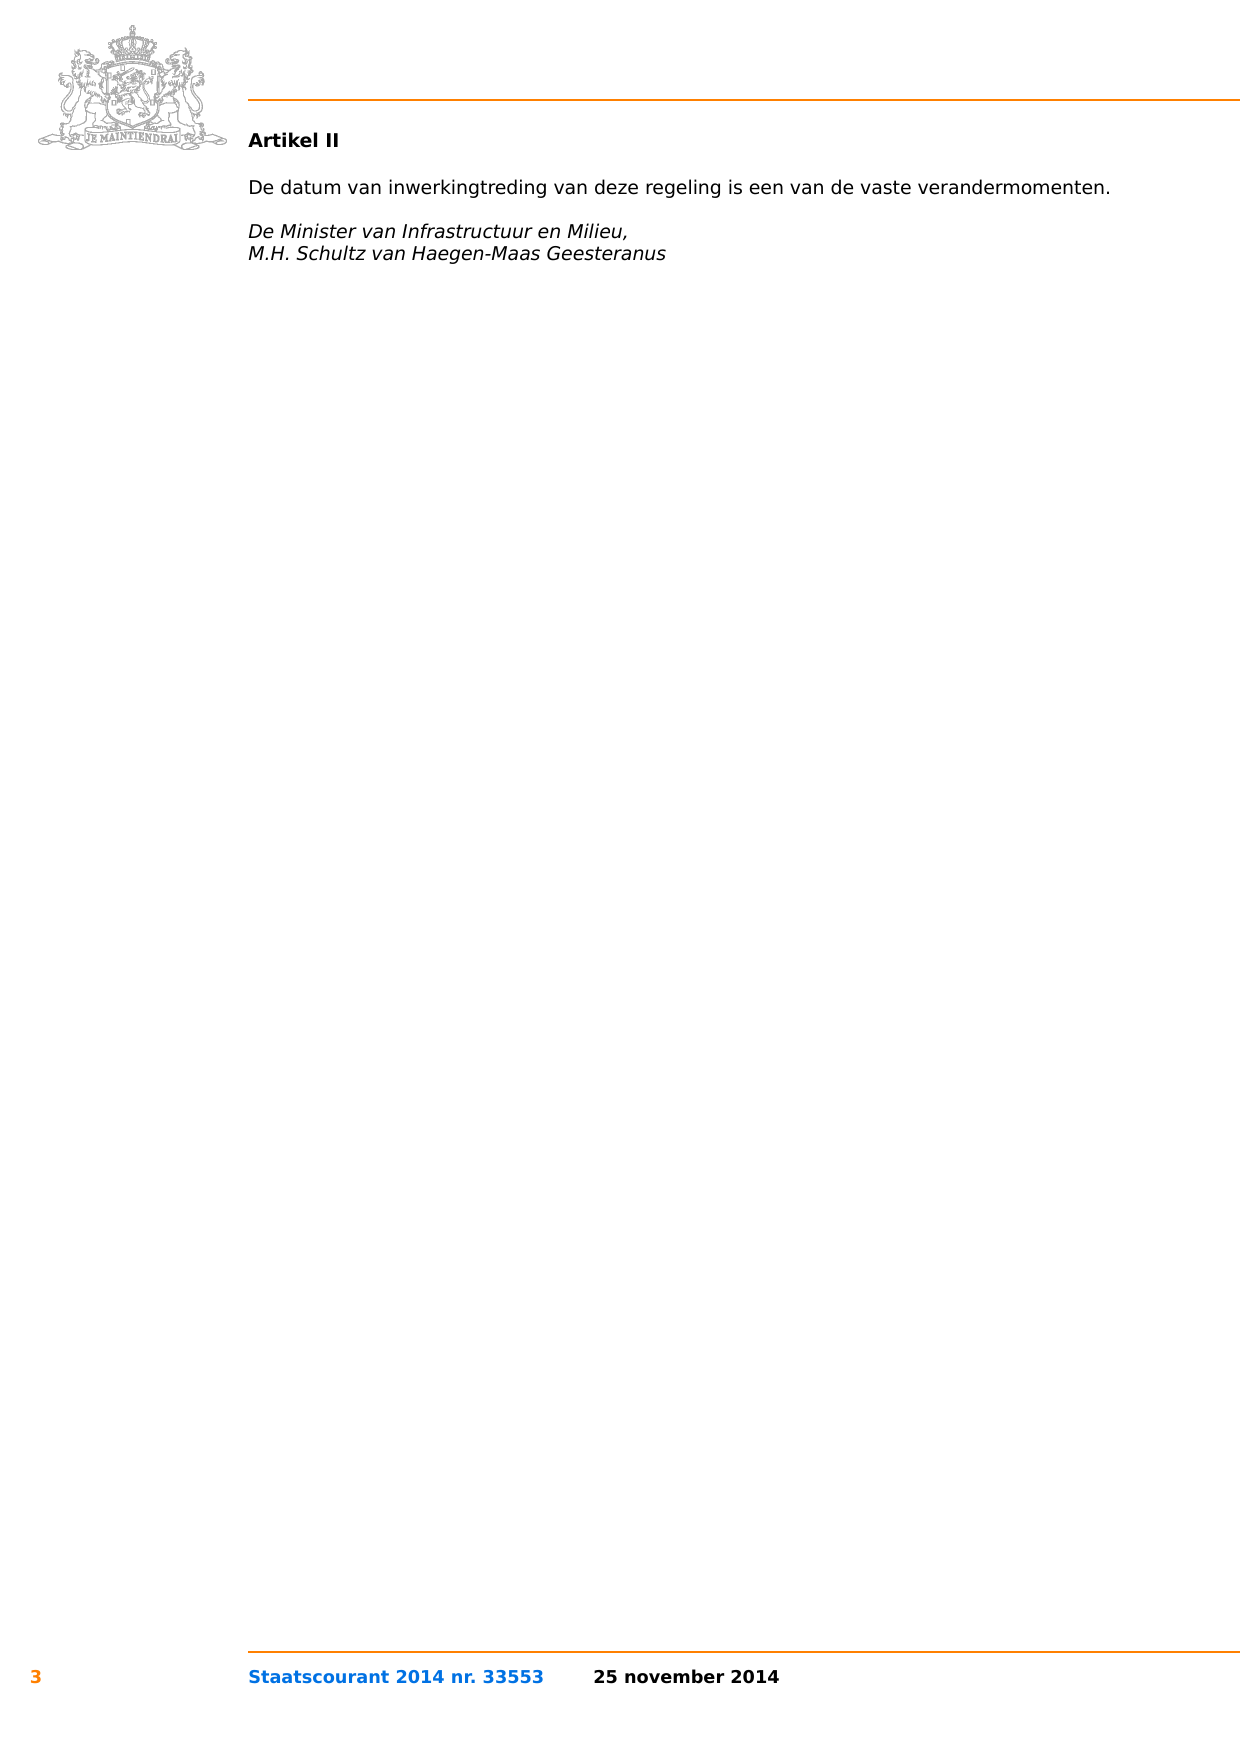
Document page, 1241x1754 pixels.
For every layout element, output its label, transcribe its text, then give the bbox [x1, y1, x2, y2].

text De datum van inwerkingtreding van deze regeling is een van de vaste verandermomenten. [248, 177, 1163, 199]
text De Minister van Infrastructuur en Milieu, M.H. Schultz van Haegen-Maas Geesteranus [248, 221, 1163, 265]
picture [38, 25, 227, 150]
subtitle Artikel II [248, 130, 1163, 152]
